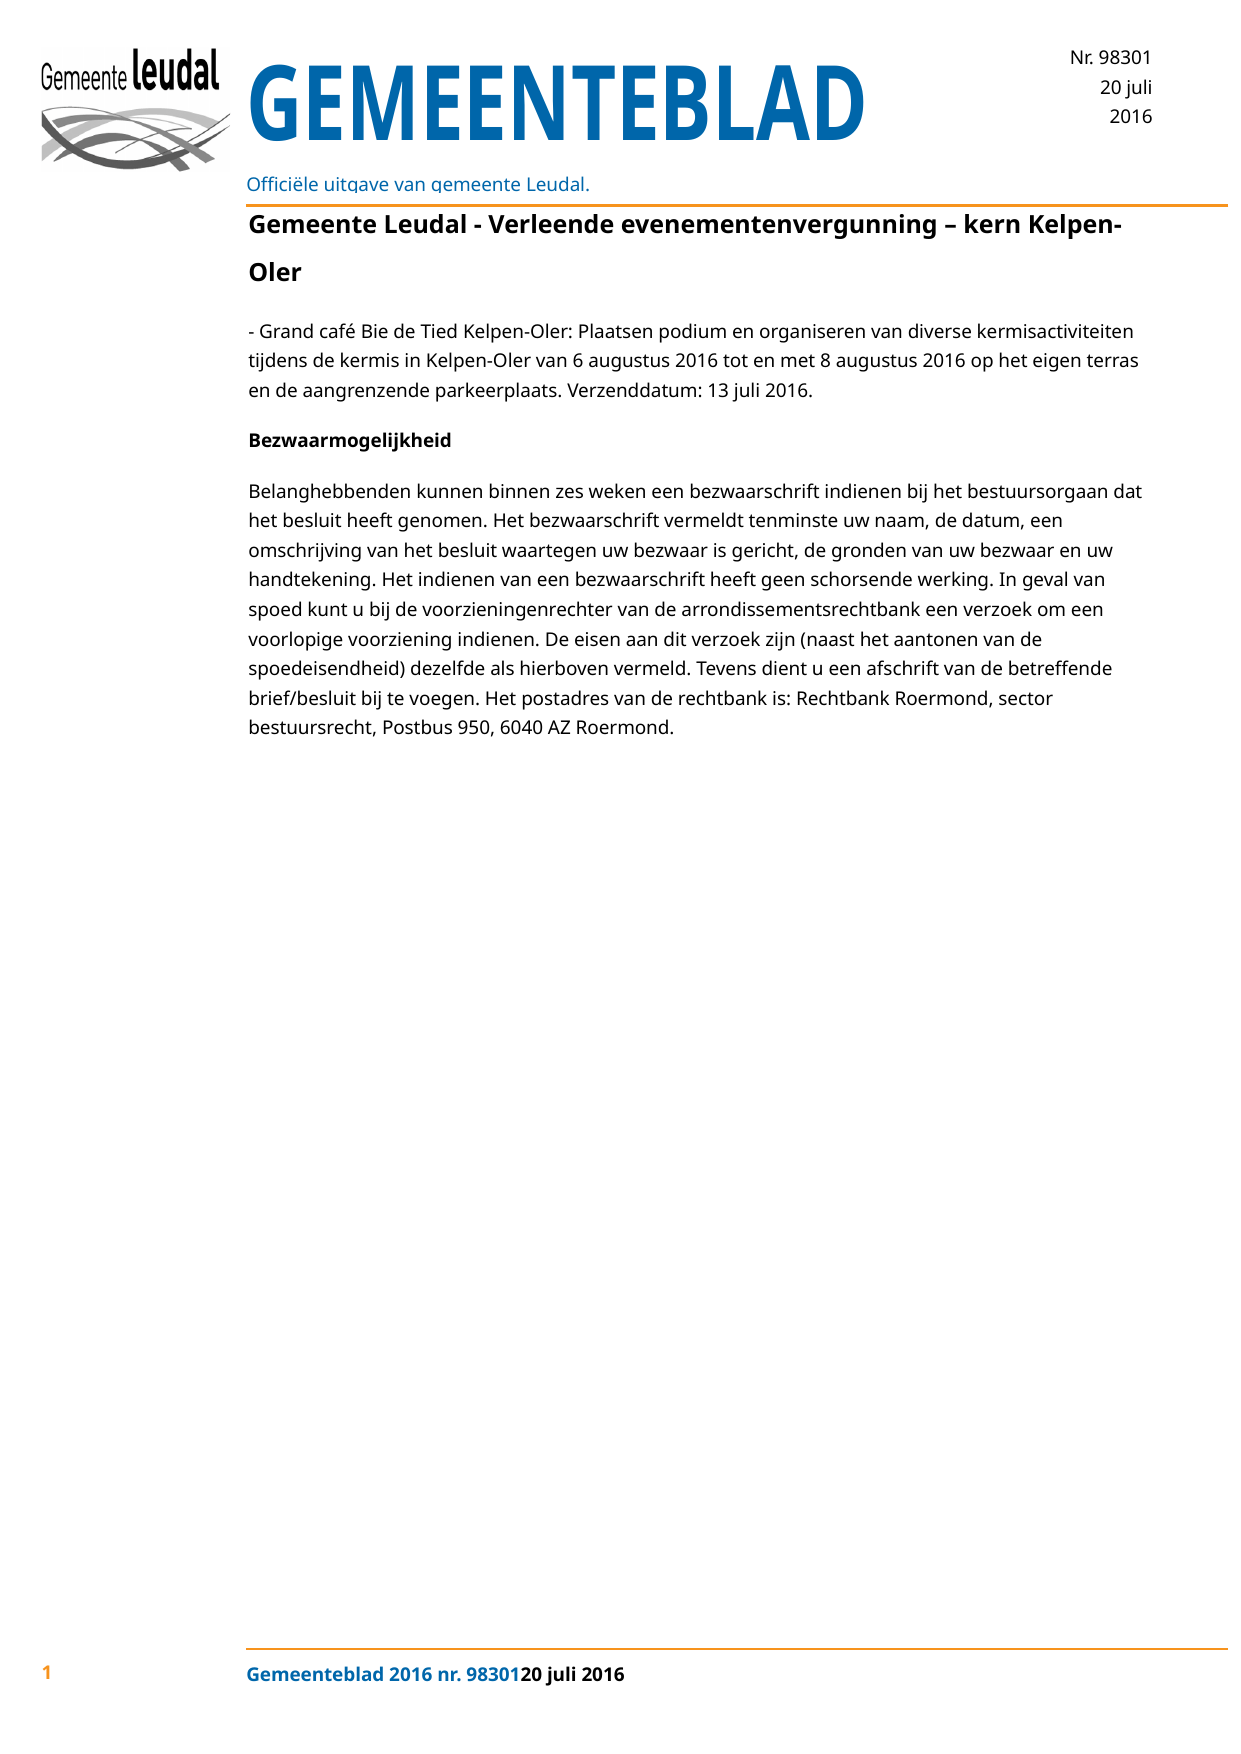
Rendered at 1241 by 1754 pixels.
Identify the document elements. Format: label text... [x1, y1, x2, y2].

text Bezwaarmogelijkheid [248, 427, 1152, 453]
text Belanghebbenden kunnen binnen zes weken een bezwaarschrift indienen bij het bestuursorgaan dat het besluit heeft genomen. Het bezwaarschrift vermeldt tenminste uw naam, de datum, een omschrijving van het besluit waartegen uw bezwaar is gericht, de gronden van uw bezwaar en uw handtekening. Het indienen van een bezwaarschrift heeft geen schorsende werking. In geval van spoed kunt u bij de voorzieningenrechter van de arrondissementsrechtbank een verzoek om een voorlopige voorziening indienen. De eisen aan dit verzoek zijn (naast het aantonen van de spoedeisendheid) dezelfde als hierboven vermeld. Tevens dient u een afschrift van de betreffende brief/besluit bij te voegen. Het postadres van de rechtbank is: Rechtbank Roermond, sector bestuursrecht, Postbus 950, 6040 AZ Roermond. [248, 478, 1152, 740]
picture [41, 47, 231, 172]
text Gemeente Leudal - Verleende evenementenvergunning – kern Kelpen-Oler [248, 207, 1152, 288]
text - Grand café Bie de Tied Kelpen-Oler: Plaatsen podium en organiseren van diverse kermisactiviteiten tijdens de kermis in Kelpen-Oler van 6 augustus 2016 tot en met 8 augustus 2016 op het eigen terras en de aangrenzende parkeerplaats. Verzenddatum: 13 juli 2016. [248, 318, 1152, 403]
